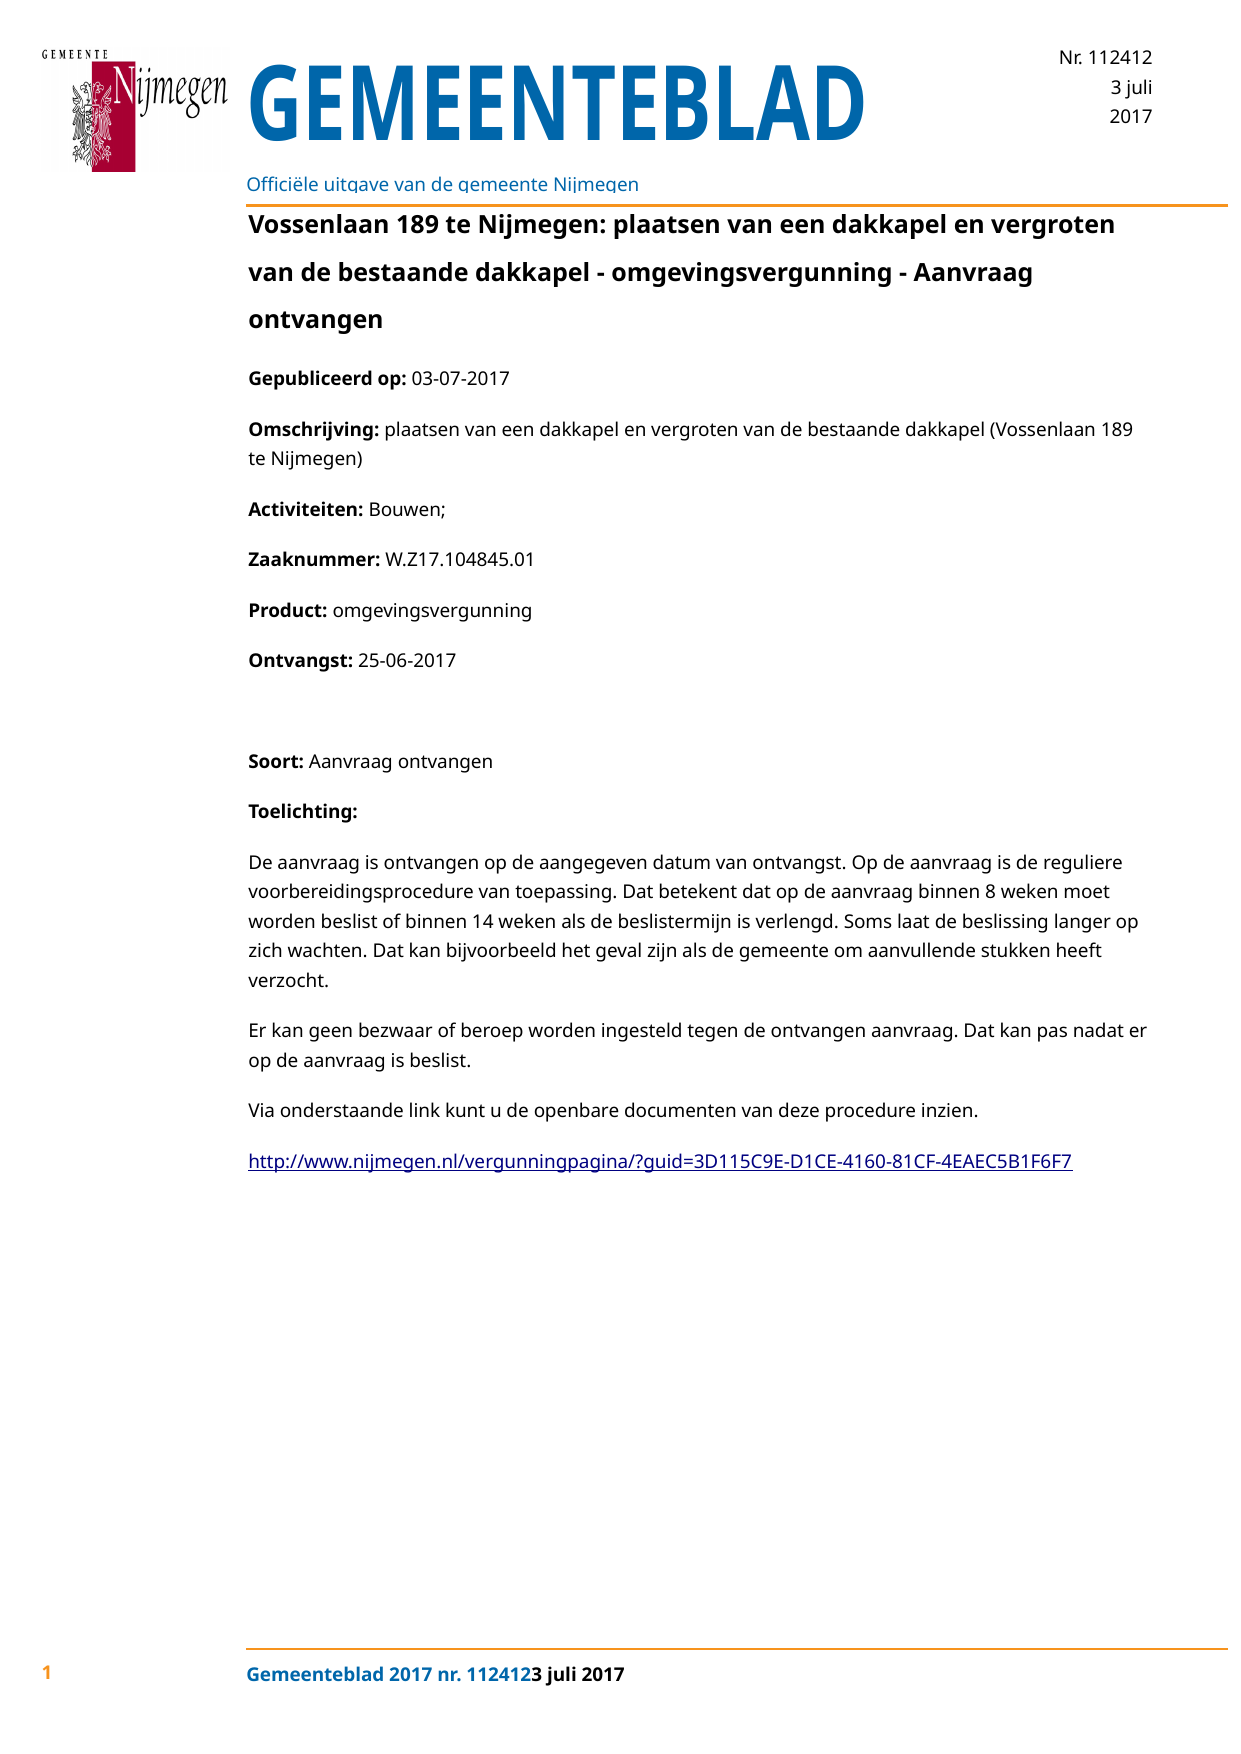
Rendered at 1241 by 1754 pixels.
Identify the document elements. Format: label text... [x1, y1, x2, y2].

picture [41, 47, 231, 172]
text Er kan geen bezwaar of beroep worden ingesteld tegen de ontvangen aanvraag. Dat kan pas nadat er op de aanvraag is beslist. [248, 1018, 1152, 1073]
text De aanvraag is ontvangen op de aangegeven datum van ontvangst. Op de aanvraag is de reguliere voorbereidingsprocedure van toepassing. Dat betekent dat op de aanvraag binnen 8 weken moet worden beslist of binnen 14 weken als de beslistermijn is verlengd. Soms laat de beslissing langer op zich wachten. Dat kan bijvoorbeeld het geval zijn als de gemeente om aanvullende stukken heeft verzocht. [248, 849, 1152, 993]
text Gepubliceerd op: 03-07-2017 [248, 366, 1152, 391]
text Ontvangst: 25-06-2017 [248, 647, 1152, 673]
text Product: omgevingsvergunning [248, 597, 1152, 622]
text Activiteiten: Bouwen; [248, 496, 1152, 522]
text http://www.nijmegen.nl/vergunningpagina/?guid=3D115C9E-D1CE-4160-81CF-4EAEC5B1F6F7 [248, 1148, 1152, 1174]
text Soort: Aanvraag ontvangen [248, 748, 1152, 774]
text Via onderstaande link kunt u de openbare documenten van deze procedure inzien. [248, 1098, 1152, 1123]
text Toelichting: [248, 798, 1152, 824]
text Omschrijving: plaatsen van een dakkapel en vergroten van de bestaande dakkapel (Vossenlaan 189 te Nijmegen) [248, 416, 1152, 471]
text Vossenlaan 189 te Nijmegen: plaatsen van een dakkapel en vergroten van de bestaande dakkapel - omgevingsvergunning - Aanvraag ontvangen [248, 207, 1152, 336]
text Zaaknummer: W.Z17.104845.01 [248, 546, 1152, 572]
